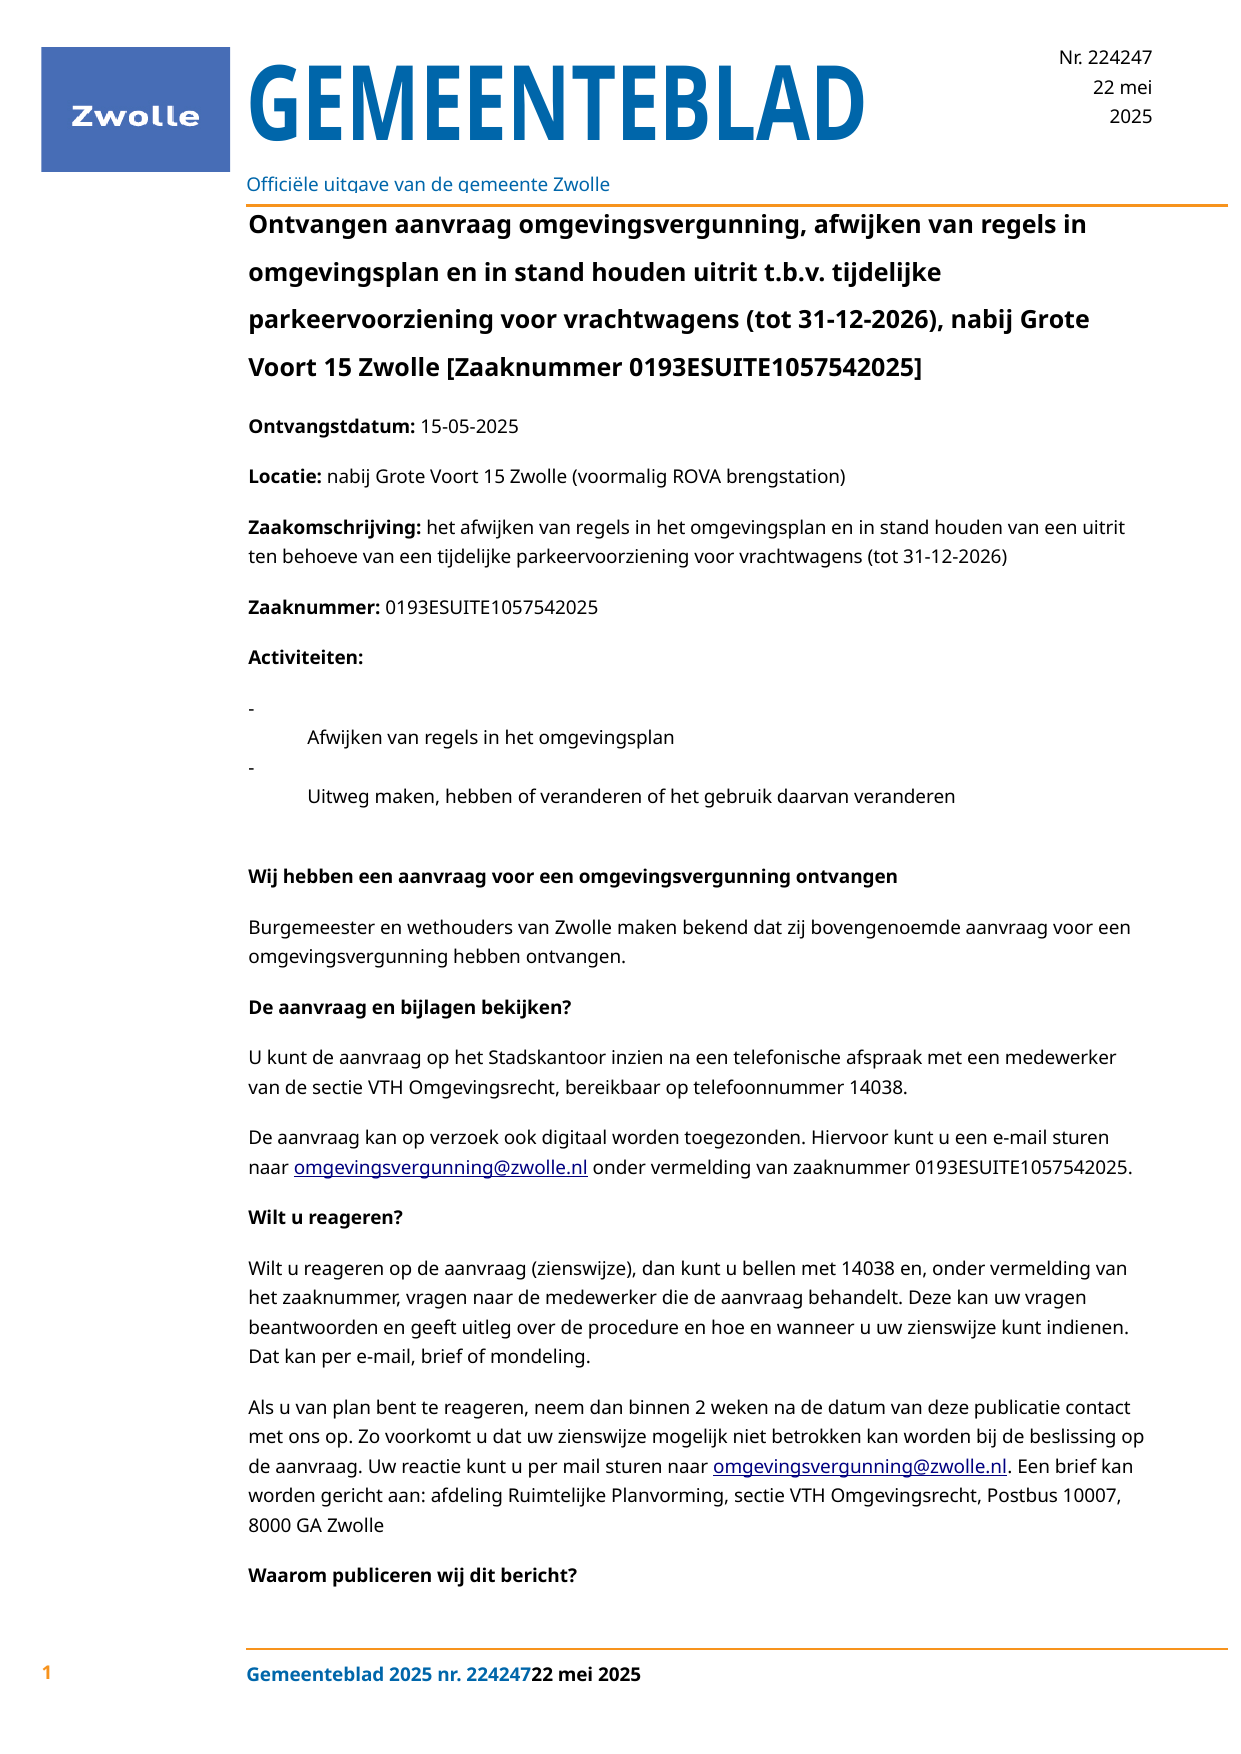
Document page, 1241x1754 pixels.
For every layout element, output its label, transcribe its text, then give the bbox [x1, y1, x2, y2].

text De aanvraag en bijlagen bekijken? [248, 994, 1152, 1020]
text Zaaknummer: 0193ESUITE1057542025 [248, 594, 1152, 620]
text Wilt u reageren? [248, 1204, 1152, 1230]
text Burgemeester en wethouders van Zwolle maken bekend dat zij bovengenoemde aanvraag voor een omgevingsvergunning hebben ontvangen. [248, 914, 1152, 969]
text Locatie: nabij Grote Voort 15 Zwolle (voormalig ROVA brengstation) [248, 463, 1152, 489]
picture [41, 47, 231, 172]
text Waarom publiceren wij dit bericht? [248, 1563, 1152, 1588]
text Wilt u reageren op de aanvraag (zienswijze), dan kunt u bellen met 14038 en, onder vermelding van het zaaknummer, vragen naar de medewerker die de aanvraag behandelt. Deze kan uw vragen beantwoorden en geeft uitleg over de procedure en hoe en wanneer u uw zienswijze kunt indienen. Dat kan per e-mail, brief of mondeling. [248, 1255, 1152, 1369]
text Zaakomschrijving: het afwijken van regels in het omgevingsplan en in stand houden van een uitrit ten behoeve van een tijdelijke parkeervoorziening voor vrachtwagens (tot 31-12-2026) [248, 514, 1152, 569]
text Wij hebben een aanvraag voor een omgevingsvergunning ontvangen [248, 863, 1152, 889]
text U kunt de aanvraag op het Stadskantoor inzien na een telefonische afspraak met een medewerker van de sectie VTH Omgevingsrecht, bereikbaar op telefoonnummer 14038. [248, 1044, 1152, 1100]
text Activiteiten: [248, 644, 1152, 670]
text Ontvangen aanvraag omgevingsvergunning, afwijken van regels in omgevingsplan en in stand houden uitrit t.b.v. tijdelijke parkeervoorziening voor vrachtwagens (tot 31-12-2026), nabij Grote Voort 15 Zwolle [Zaaknummer 0193ESUITE1057542025] [248, 207, 1152, 384]
text Ontvangstdatum: 15-05-2025 [248, 413, 1152, 439]
list Uitweg maken, hebben of veranderen of het gebruik daarvan veranderen [248, 783, 1152, 809]
text Als u van plan bent te reageren, neem dan binnen 2 weken na de datum van deze publicatie contact met ons op. Zo voorkomt u dat uw zienswijze mogelijk niet betrokken kan worden bij de beslissing op de aanvraag. Uw reactie kunt u per mail sturen naar omgevingsvergunning@zwolle.nl. Een brief kan worden gericht aan: afdeling Ruimtelijke Planvorming, sectie VTH Omgevingsrecht, Postbus 10007, 8000 GA Zwolle [248, 1394, 1152, 1538]
text De aanvraag kan op verzoek ook digitaal worden toegezonden. Hiervoor kunt u een e-mail sturen naar omgevingsvergunning@zwolle.nl onder vermelding van zaaknummer 0193ESUITE1057542025. [248, 1124, 1152, 1180]
list Afwijken van regels in het omgevingsplan [248, 724, 1152, 750]
